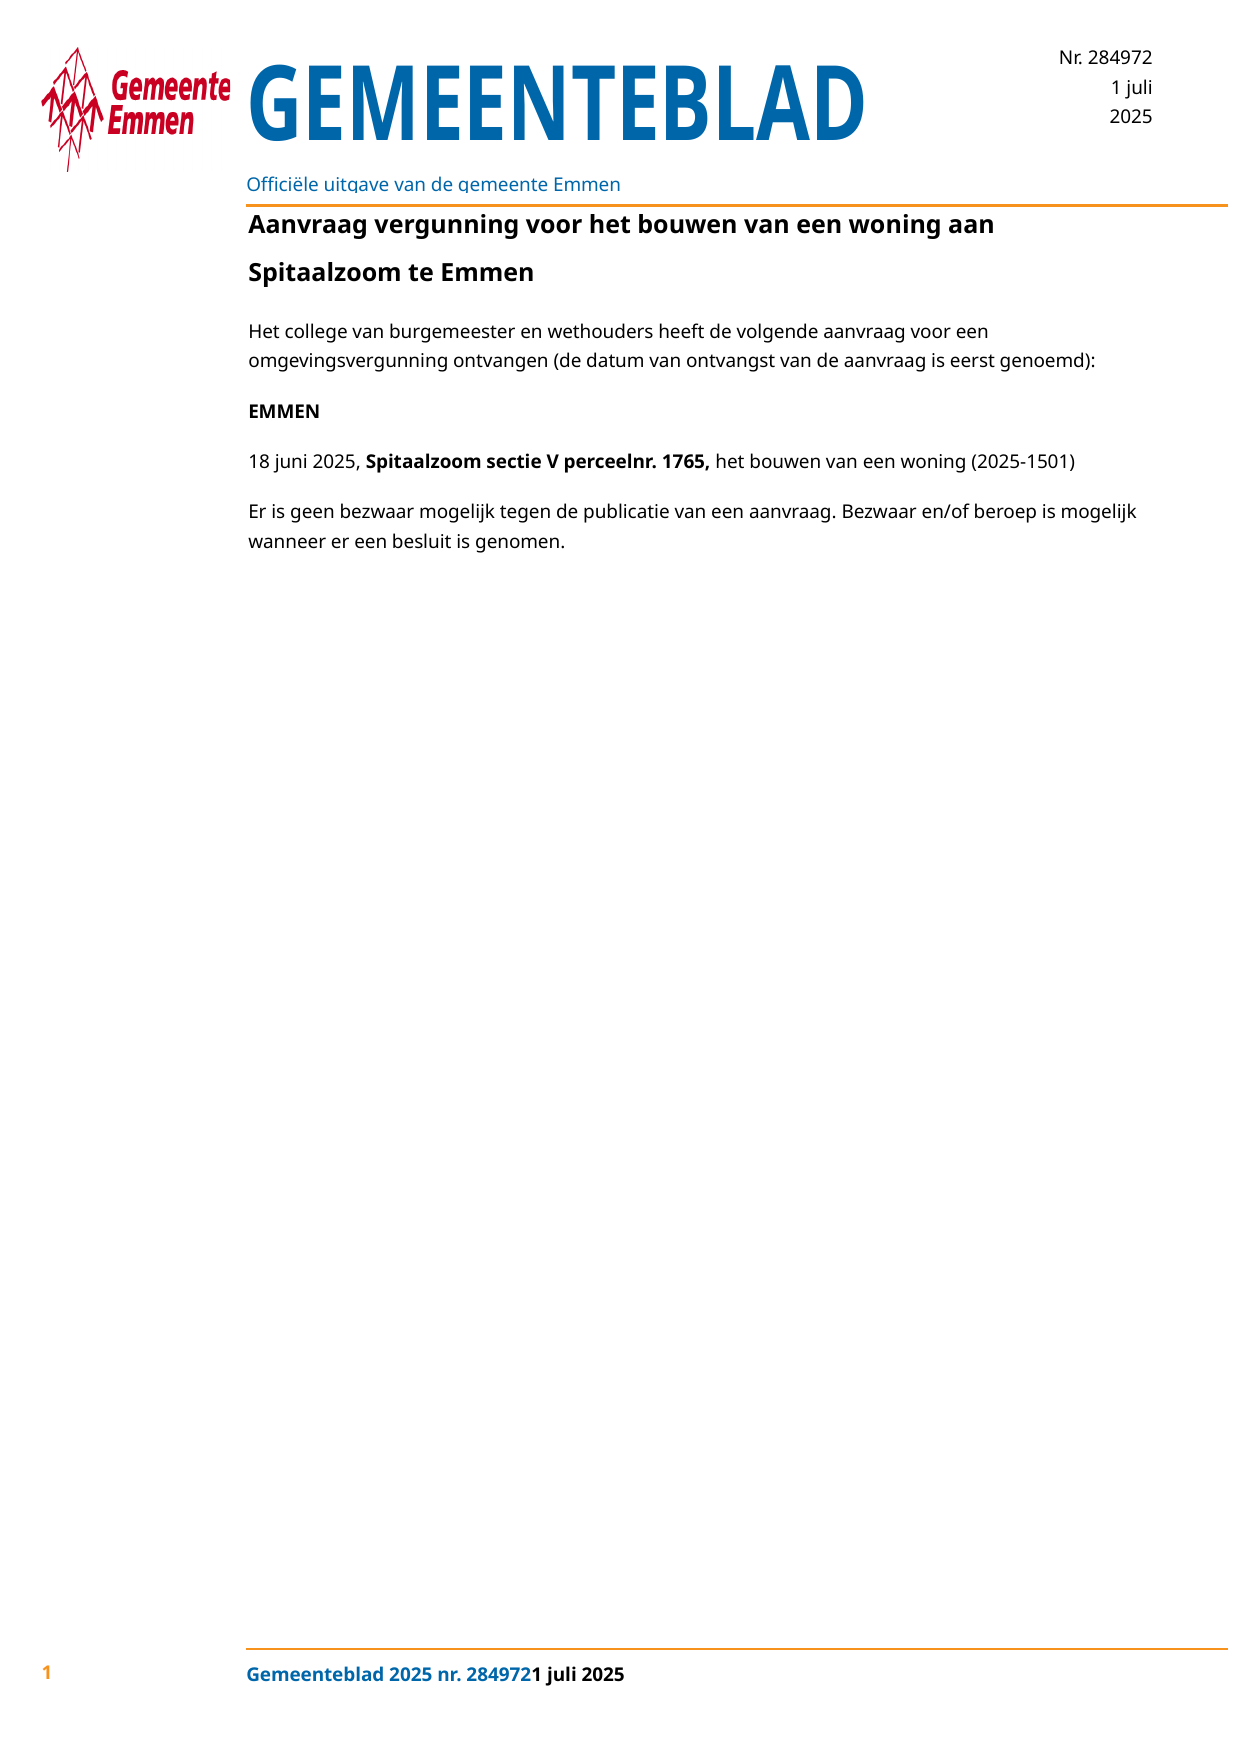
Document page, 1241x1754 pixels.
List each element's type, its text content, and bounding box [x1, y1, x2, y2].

text Aanvraag vergunning voor het bouwen van een woning aan Spitaalzoom te Emmen [248, 207, 1152, 288]
text EMMEN [248, 398, 1152, 424]
text Er is geen bezwaar mogelijk tegen de publicatie van een aanvraag. Bezwaar en/of beroep is mogelijk wanneer er een besluit is genomen. [248, 499, 1152, 554]
text Het college van burgemeester en wethouders heeft de volgende aanvraag voor een omgevingsvergunning ontvangen (de datum van ontvangst van de aanvraag is eerst genoemd): [248, 318, 1152, 373]
text 18 juni 2025, Spitaalzoom sectie V perceelnr. 1765, het bouwen van een woning (2025-1501) [248, 448, 1152, 474]
picture [41, 47, 231, 172]
